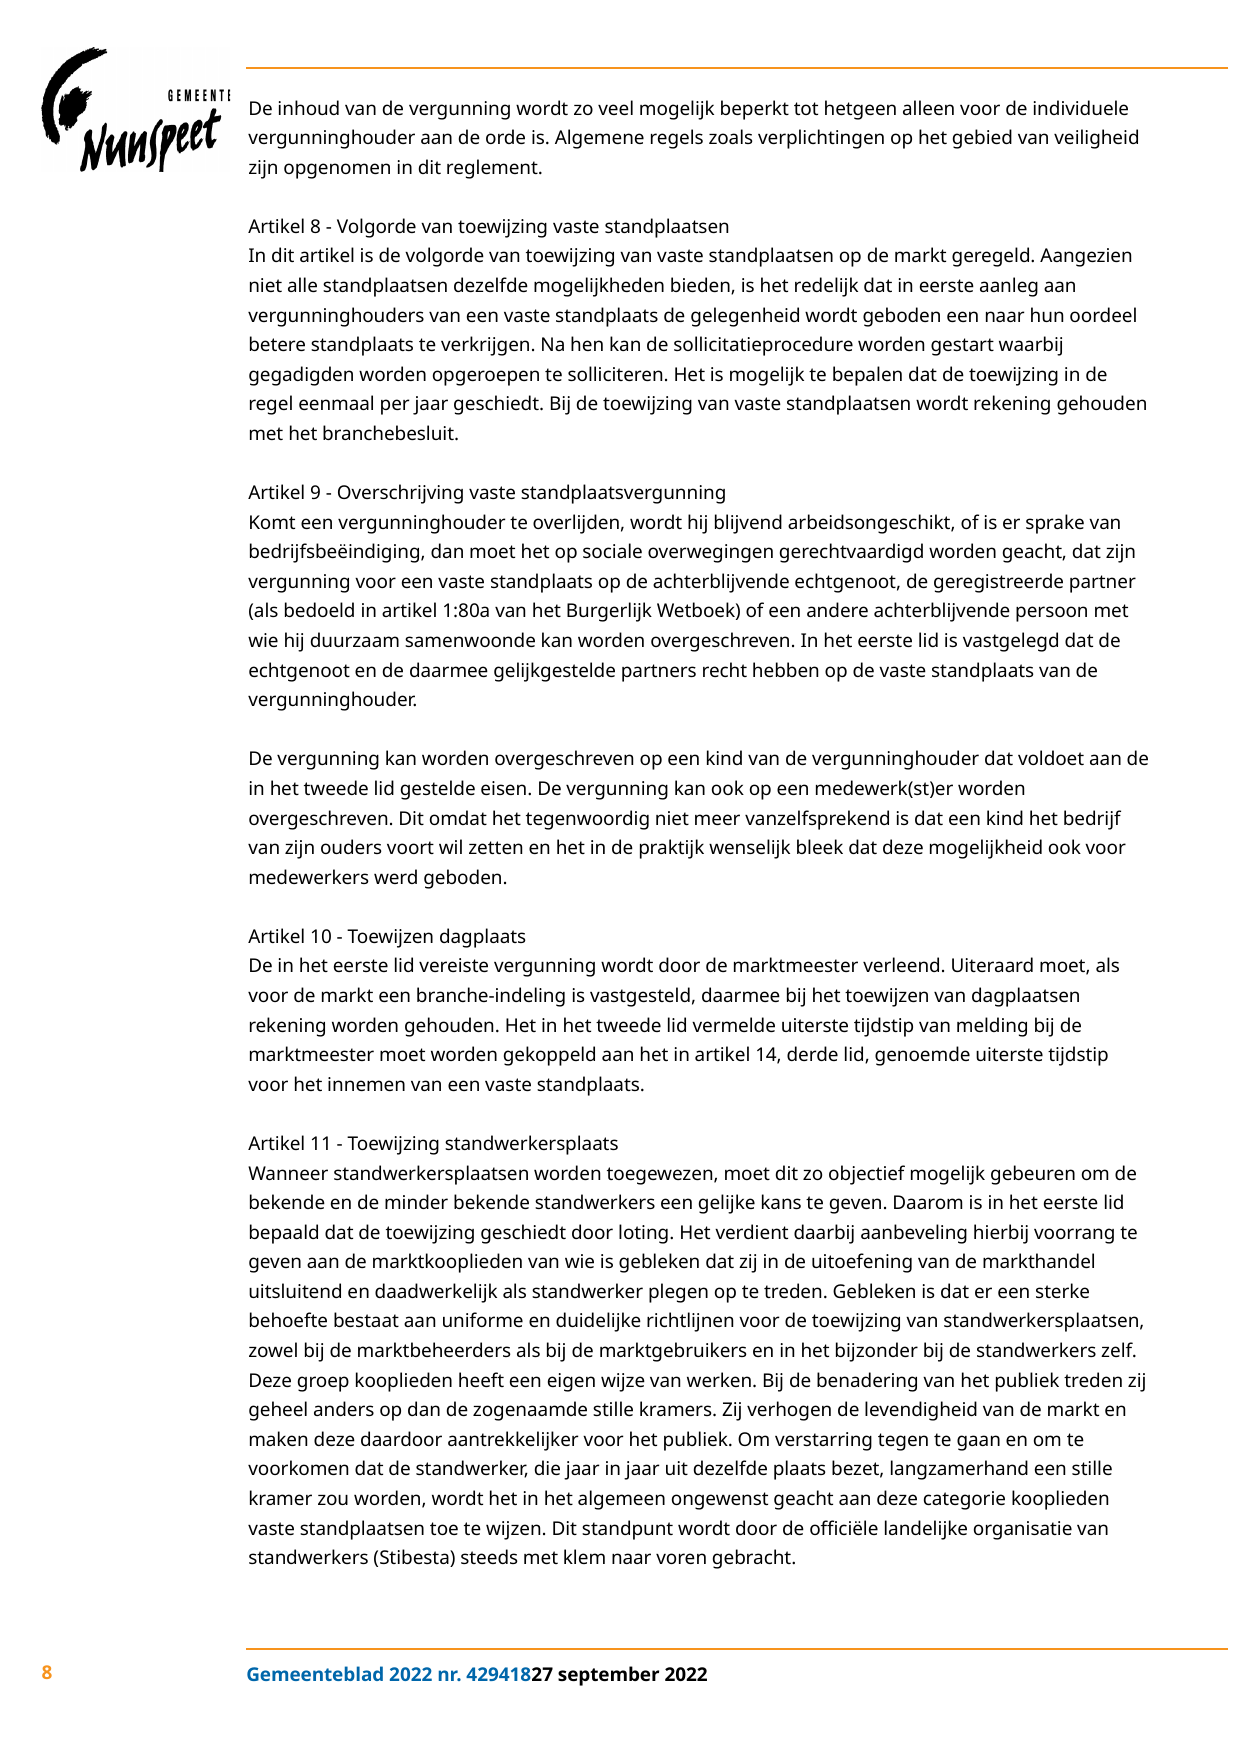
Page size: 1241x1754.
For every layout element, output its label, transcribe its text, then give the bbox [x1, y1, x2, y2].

text Artikel 8 - Volgorde van toewijzing vaste standplaatsen [248, 213, 1152, 239]
text Wanneer standwerkersplaatsen worden toegewezen, moet dit zo objectief mogelijk gebeuren om de bekende en de minder bekende standwerkers een gelijke kans te geven. Daarom is in het eerste lid bepaald dat de toewijzing geschiedt door loting. Het verdient daarbij aanbeveling hierbij voorrang te geven aan de marktkooplieden van wie is gebleken dat zij in de uitoefening van de markthandel uitsluitend en daadwerkelijk als standwerker plegen op te treden. Gebleken is dat er een sterke behoefte bestaat aan uniforme en duidelijke richtlijnen voor de toewijzing van standwerkersplaatsen, zowel bij de marktbeheerders als bij de marktgebruikers en in het bijzonder bij de standwerkers zelf. Deze groep kooplieden heeft een eigen wijze van werken. Bij de benadering van het publiek treden zij geheel anders op dan de zogenaamde stille kramers. Zij verhogen de levendigheid van de markt en maken deze daardoor aantrekkelijker voor het publiek. Om verstarring tegen te gaan en om te voorkomen dat de standwerker, die jaar in jaar uit dezelfde plaats bezet, langzamerhand een stille kramer zou worden, wordt het in het algemeen ongewenst geacht aan deze categorie kooplieden vaste standplaatsen toe te wijzen. Dit standpunt wordt door de officiële landelijke organisatie van standwerkers (Stibesta) steeds met klem naar voren gebracht. [248, 1160, 1152, 1570]
text Artikel 9 - Overschrijving vaste standplaatsvergunning [248, 479, 1152, 505]
text Komt een vergunninghouder te overlijden, wordt hij blijvend arbeidsongeschikt, of is er sprake van bedrijfsbeëindiging, dan moet het op sociale overwegingen gerechtvaardigd worden geacht, dat zijn vergunning voor een vaste standplaats op de achterblijvende echtgenoot, de geregistreerde partner (als bedoeld in artikel 1:80a van het Burgerlijk Wetboek) of een andere achterblijvende persoon met wie hij duurzaam samenwoonde kan worden overgeschreven. In het eerste lid is vastgelegd dat de echtgenoot en de daarmee gelijkgestelde partners recht hebben op de vaste standplaats van de vergunninghouder. [248, 509, 1152, 712]
text Artikel 10 - Toewijzen dagplaats [248, 923, 1152, 949]
picture [41, 47, 231, 172]
text Artikel 11 - Toewijzing standwerkersplaats [248, 1130, 1152, 1156]
text De inhoud van de vergunning wordt zo veel mogelijk beperkt tot hetgeen alleen voor de individuele vergunninghouder aan de orde is. Algemene regels zoals verplichtingen op het gebied van veiligheid zijn opgenomen in dit reglement. [248, 95, 1152, 180]
text In dit artikel is de volgorde van toewijzing van vaste standplaatsen op de markt geregeld. Aangezien niet alle standplaatsen dezelfde mogelijkheden bieden, is het redelijk dat in eerste aanleg aan vergunninghouders van een vaste standplaats de gelegenheid wordt geboden een naar hun oordeel betere standplaats te verkrijgen. Na hen kan de sollicitatieprocedure worden gestart waarbij gegadigden worden opgeroepen te solliciteren. Het is mogelijk te bepalen dat de toewijzing in de regel eenmaal per jaar geschiedt. Bij de toewijzing van vaste standplaatsen wordt rekening gehouden met het branchebesluit. [248, 243, 1152, 446]
text De vergunning kan worden overgeschreven op een kind van de vergunninghouder dat voldoet aan de in het tweede lid gestelde eisen. De vergunning kan ook op een medewerk(st)er worden overgeschreven. Dit omdat het tegenwoordig niet meer vanzelfsprekend is dat een kind het bedrijf van zijn ouders voort wil zetten en het in de praktijk wenselijk bleek dat deze mogelijkheid ook voor medewerkers werd geboden. [248, 746, 1152, 890]
text De in het eerste lid vereiste vergunning wordt door de marktmeester verleend. Uiteraard moet, als voor de markt een branche-indeling is vastgesteld, daarmee bij het toewijzen van dagplaatsen rekening worden gehouden. Het in het tweede lid vermelde uiterste tijdstip van melding bij de marktmeester moet worden gekoppeld aan het in artikel 14, derde lid, genoemde uiterste tijdstip voor het innemen van een vaste standplaats. [248, 953, 1152, 1097]
